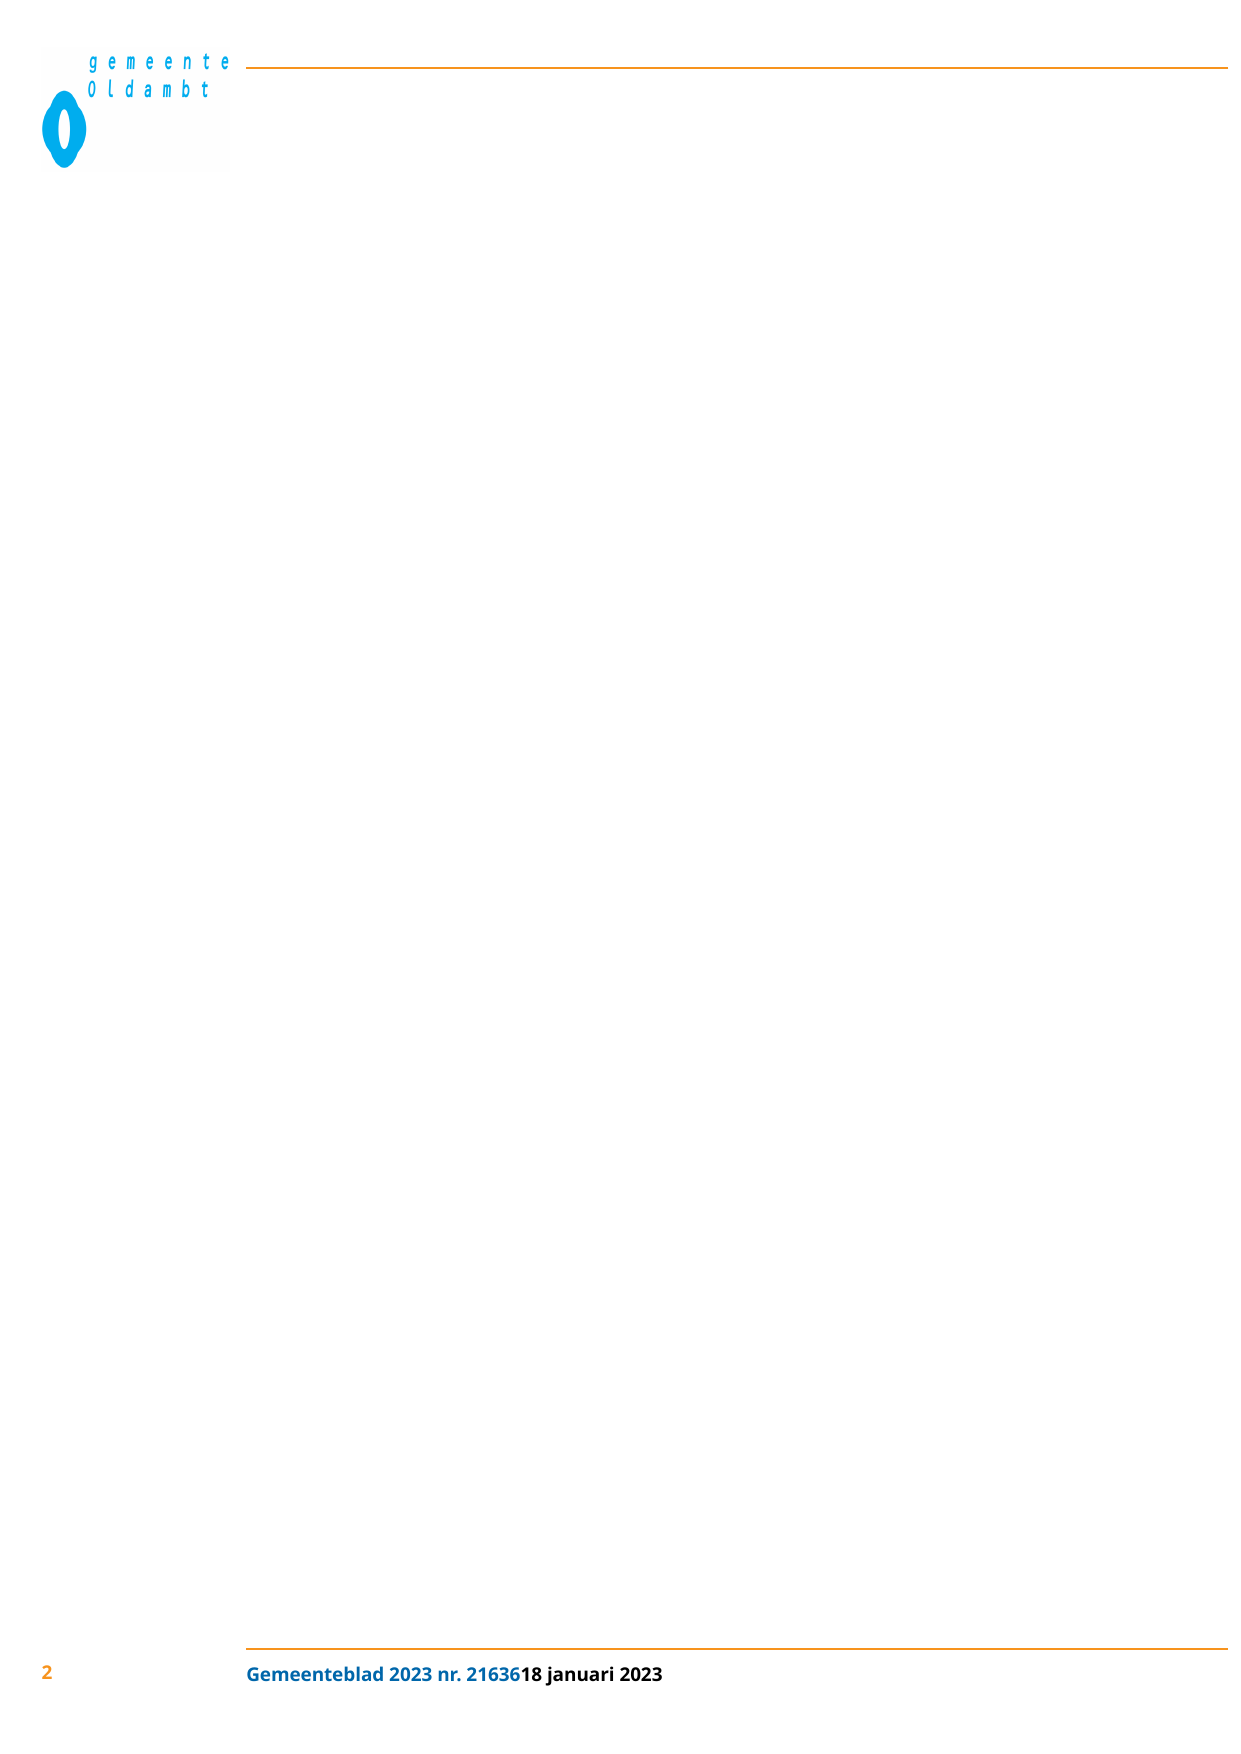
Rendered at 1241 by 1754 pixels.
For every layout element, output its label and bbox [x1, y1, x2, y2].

picture [41, 47, 231, 172]
